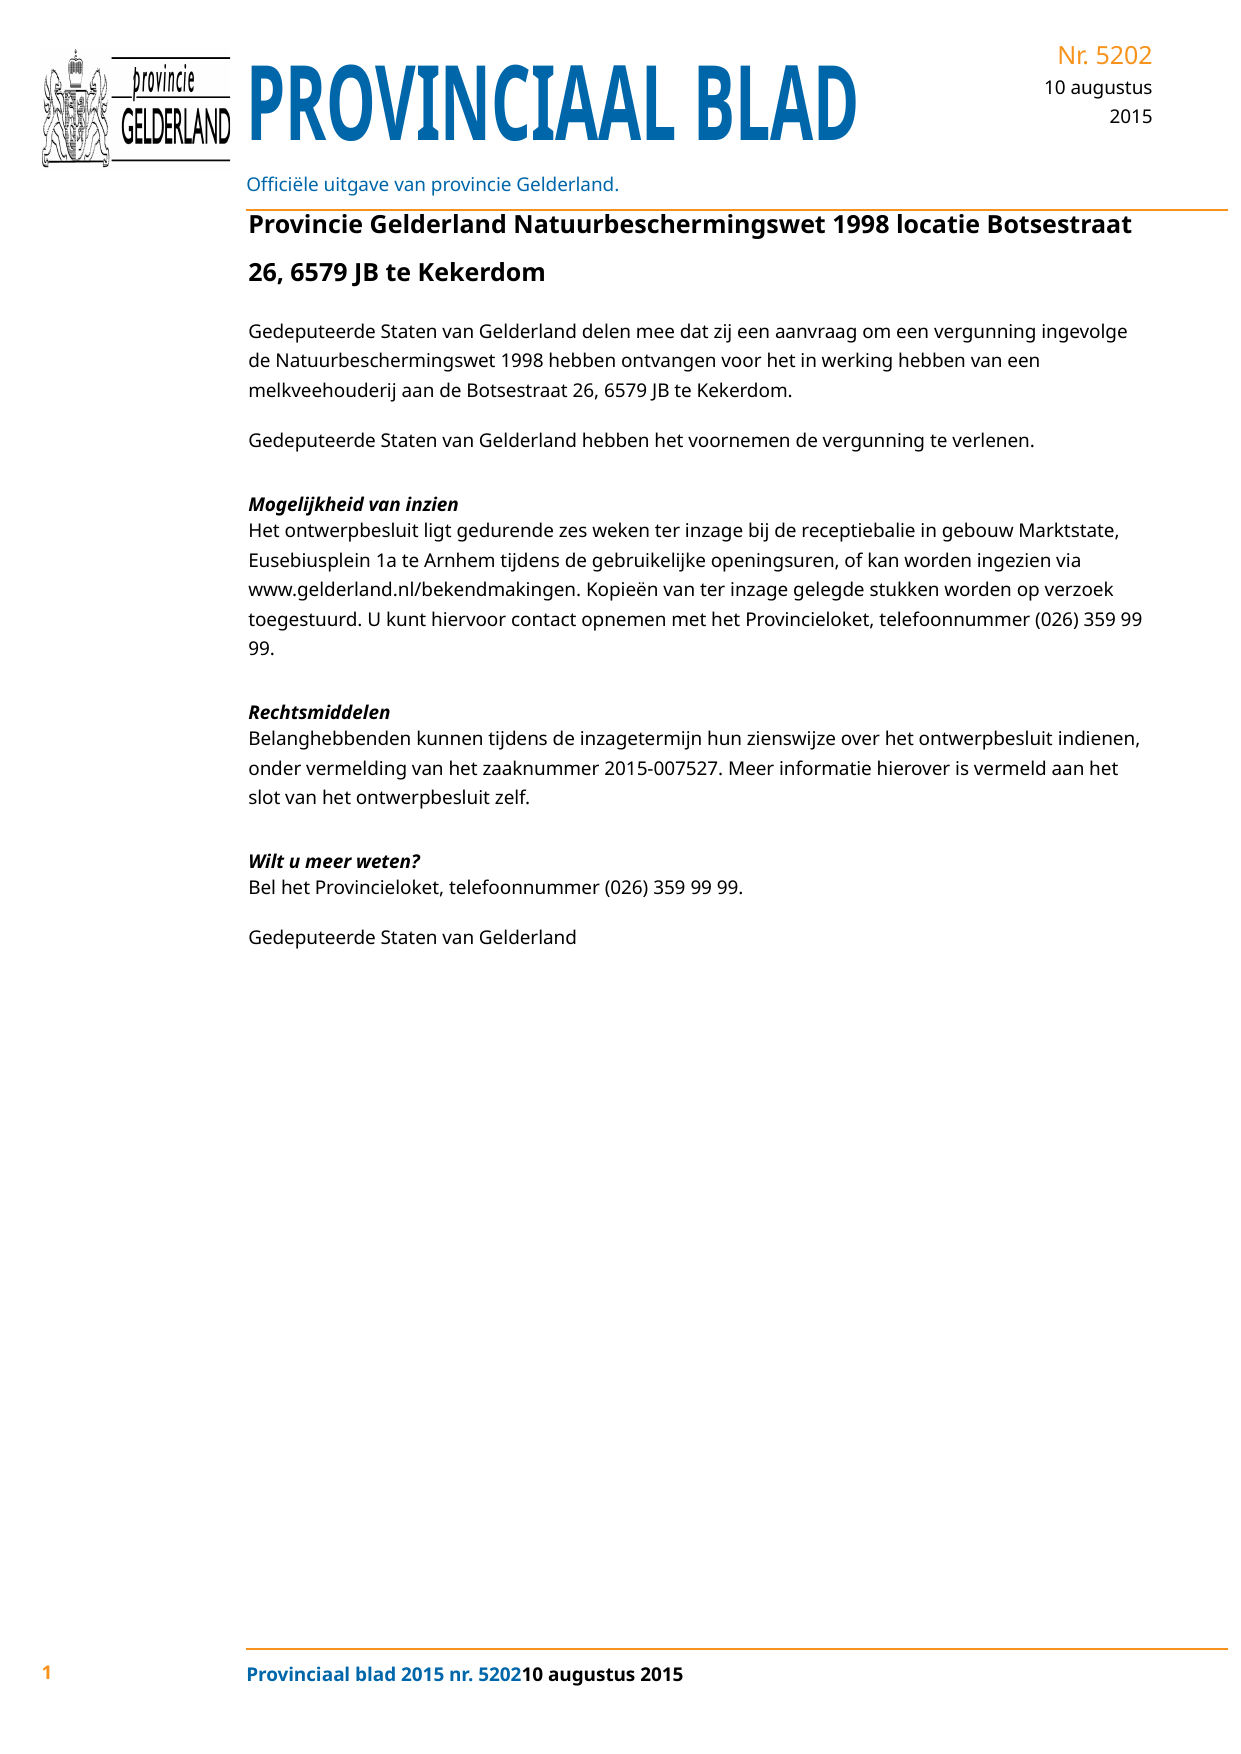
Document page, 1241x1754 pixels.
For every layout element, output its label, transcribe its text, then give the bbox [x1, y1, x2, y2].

text Gedeputeerde Staten van Gelderland hebben het voornemen de vergunning te verlenen. [248, 427, 1152, 453]
text Gedeputeerde Staten van Gelderland delen mee dat zij een aanvraag om een vergunning ingevolge de Natuurbeschermingswet 1998 hebben ontvangen voor het in werking hebben van een melkveehouderij aan de Botsestraat 26, 6579 JB te Kekerdom. [248, 318, 1152, 403]
text Gedeputeerde Staten van Gelderland [248, 924, 1152, 950]
text Rechtsmiddelen [248, 699, 1152, 725]
picture [41, 47, 231, 172]
text Het ontwerpbesluit ligt gedurende zes weken ter inzage bij de receptiebalie in gebouw Marktstate, Eusebiusplein 1a te Arnhem tijdens de gebruikelijke openingsuren, of kan worden ingezien via www.gelderland.nl/bekendmakingen. Kopieën van ter inzage gelegde stukken worden op verzoek toegestuurd. U kunt hiervoor contact opnemen met het Provincieloket, telefoonnummer (026) 359 99 99. [248, 517, 1152, 661]
text Wilt u meer weten? [248, 848, 1152, 874]
text Bel het Provincieloket, telefoonnummer (026) 359 99 99. [248, 874, 1152, 900]
text Provincie Gelderland Natuurbeschermingswet 1998 locatie Botsestraat 26, 6579 JB te Kekerdom [248, 211, 1152, 288]
text Mogelijkheid van inzien [248, 491, 1152, 517]
text Belanghebbenden kunnen tijdens de inzagetermijn hun zienswijze over het ontwerpbesluit indienen, onder vermelding van het zaaknummer 2015-007527. Meer informatie hierover is vermeld aan het slot van het ontwerpbesluit zelf. [248, 725, 1152, 810]
